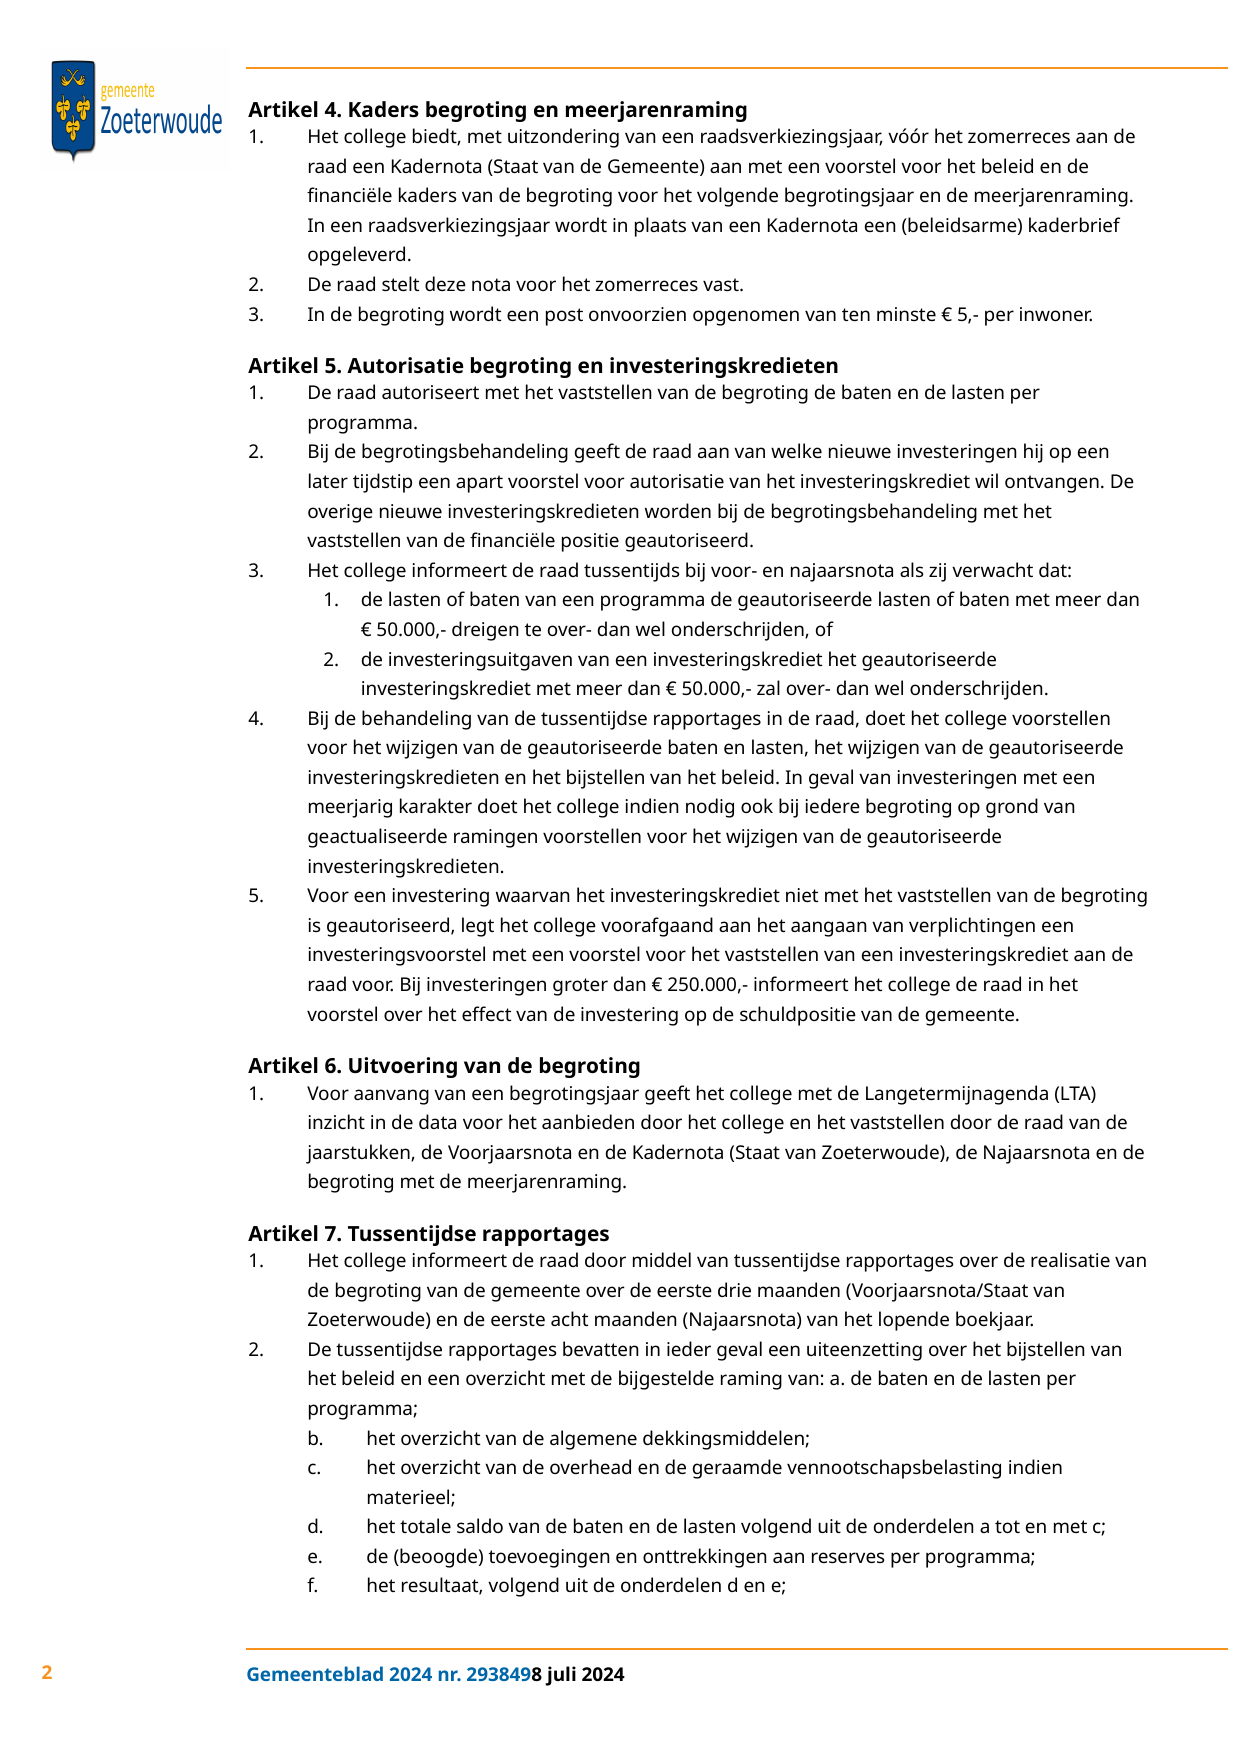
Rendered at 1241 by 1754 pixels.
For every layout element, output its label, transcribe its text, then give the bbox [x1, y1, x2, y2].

text Artikel 7. Tussentijdse rapportages [248, 1219, 1152, 1247]
list Het college biedt, met uitzondering van een raadsverkiezingsjaar, vóór het zomerreces aan de raad een Kadernota (Staat van de Gemeente) aan met een voorstel voor het beleid en de financiële kaders van de begroting voor het volgende begrotingsjaar en de meerjarenraming. In een raadsverkiezingsjaar wordt in plaats van een Kadernota een (beleidsarme) kaderbrief opgeleverd. [248, 123, 1152, 267]
list de (beoogde) toevoegingen en onttrekkingen aan reserves per programma; [307, 1543, 1152, 1569]
list Voor een investering waarvan het investeringskrediet niet met het vaststellen van de begroting is geautoriseerd, legt het college voorafgaand aan het aangaan van verplichtingen een investeringsvoorstel met een voorstel voor het vaststellen van een investeringskrediet aan de raad voor. Bij investeringen groter dan € 250.000,- informeert het college de raad in het voorstel over het effect van de investering op de schuldpositie van de gemeente. [248, 882, 1152, 1027]
text Artikel 5. Autorisatie begroting en investeringskredieten [248, 351, 1152, 379]
list Het college informeert de raad door middel van tussentijdse rapportages over de realisatie van de begroting van de gemeente over de eerste drie maanden (Voorjaarsnota/Staat van Zoeterwoude) en de eerste acht maanden (Najaarsnota) van het lopende boekjaar. [248, 1247, 1152, 1332]
list het overzicht van de algemene dekkingsmiddelen; [307, 1425, 1152, 1451]
list Bij de begrotingsbehandeling geeft de raad aan van welke nieuwe investeringen hij op een later tijdstip een apart voorstel voor autorisatie van het investeringskrediet wil ontvangen. De overige nieuwe investeringskredieten worden bij de begrotingsbehandeling met het vaststellen van de financiële positie geautoriseerd. [248, 439, 1152, 553]
text Artikel 6. Uitvoering van de begroting [248, 1051, 1152, 1080]
list Bij de behandeling van de tussentijdse rapportages in de raad, doet het college voorstellen voor het wijzigen van de geautoriseerde baten en lasten, het wijzigen van de geautoriseerde investeringskredieten en het bijstellen van het beleid. In geval van investeringen met een meerjarig karakter doet het college indien nodig ook bij iedere begroting op grond van geactualiseerde ramingen voorstellen voor het wijzigen van de geautoriseerde investeringskredieten. [248, 705, 1152, 879]
list het totale saldo van de baten en de lasten volgend uit de onderdelen a tot en met c; [307, 1513, 1152, 1539]
list De raad autoriseert met het vaststellen van de begroting de baten en de lasten per programma. [248, 379, 1152, 435]
text Artikel 4. Kaders begroting en meerjarenraming [248, 95, 1152, 123]
list In de begroting wordt een post onvoorzien opgenomen van ten minste € 5,- per inwoner. [248, 301, 1152, 326]
list Het college informeert de raad tussentijds bij voor- en najaarsnota als zij verwacht dat: [248, 557, 1152, 583]
list de lasten of baten van een programma de geautoriseerde lasten of baten met meer dan € 50.000,- dreigen te over- dan wel onderschrijden, of [323, 587, 1152, 642]
list De raad stelt deze nota voor het zomerreces vast. [248, 271, 1152, 297]
list het resultaat, volgend uit de onderdelen d en e; [307, 1573, 1152, 1598]
list De tussentijdse rapportages bevatten in ieder geval een uiteenzetting over het bijstellen van het beleid en een overzicht met de bijgestelde raming van: a. de baten en de lasten per programma; [248, 1336, 1152, 1421]
picture [41, 47, 231, 172]
list het overzicht van de overhead en de geraamde vennootschapsbelasting indien materieel; [307, 1454, 1152, 1510]
list Voor aanvang van een begrotingsjaar geeft het college met de Langetermijnagenda (LTA) inzicht in de data voor het aanbieden door het college en het vaststellen door de raad van de jaarstukken, de Voorjaarsnota en de Kadernota (Staat van Zoeterwoude), de Najaarsnota en de begroting met de meerjarenraming. [248, 1080, 1152, 1194]
list de investeringsuitgaven van een investeringskrediet het geautoriseerde investeringskrediet met meer dan € 50.000,- zal over- dan wel onderschrijden. [323, 646, 1152, 701]
